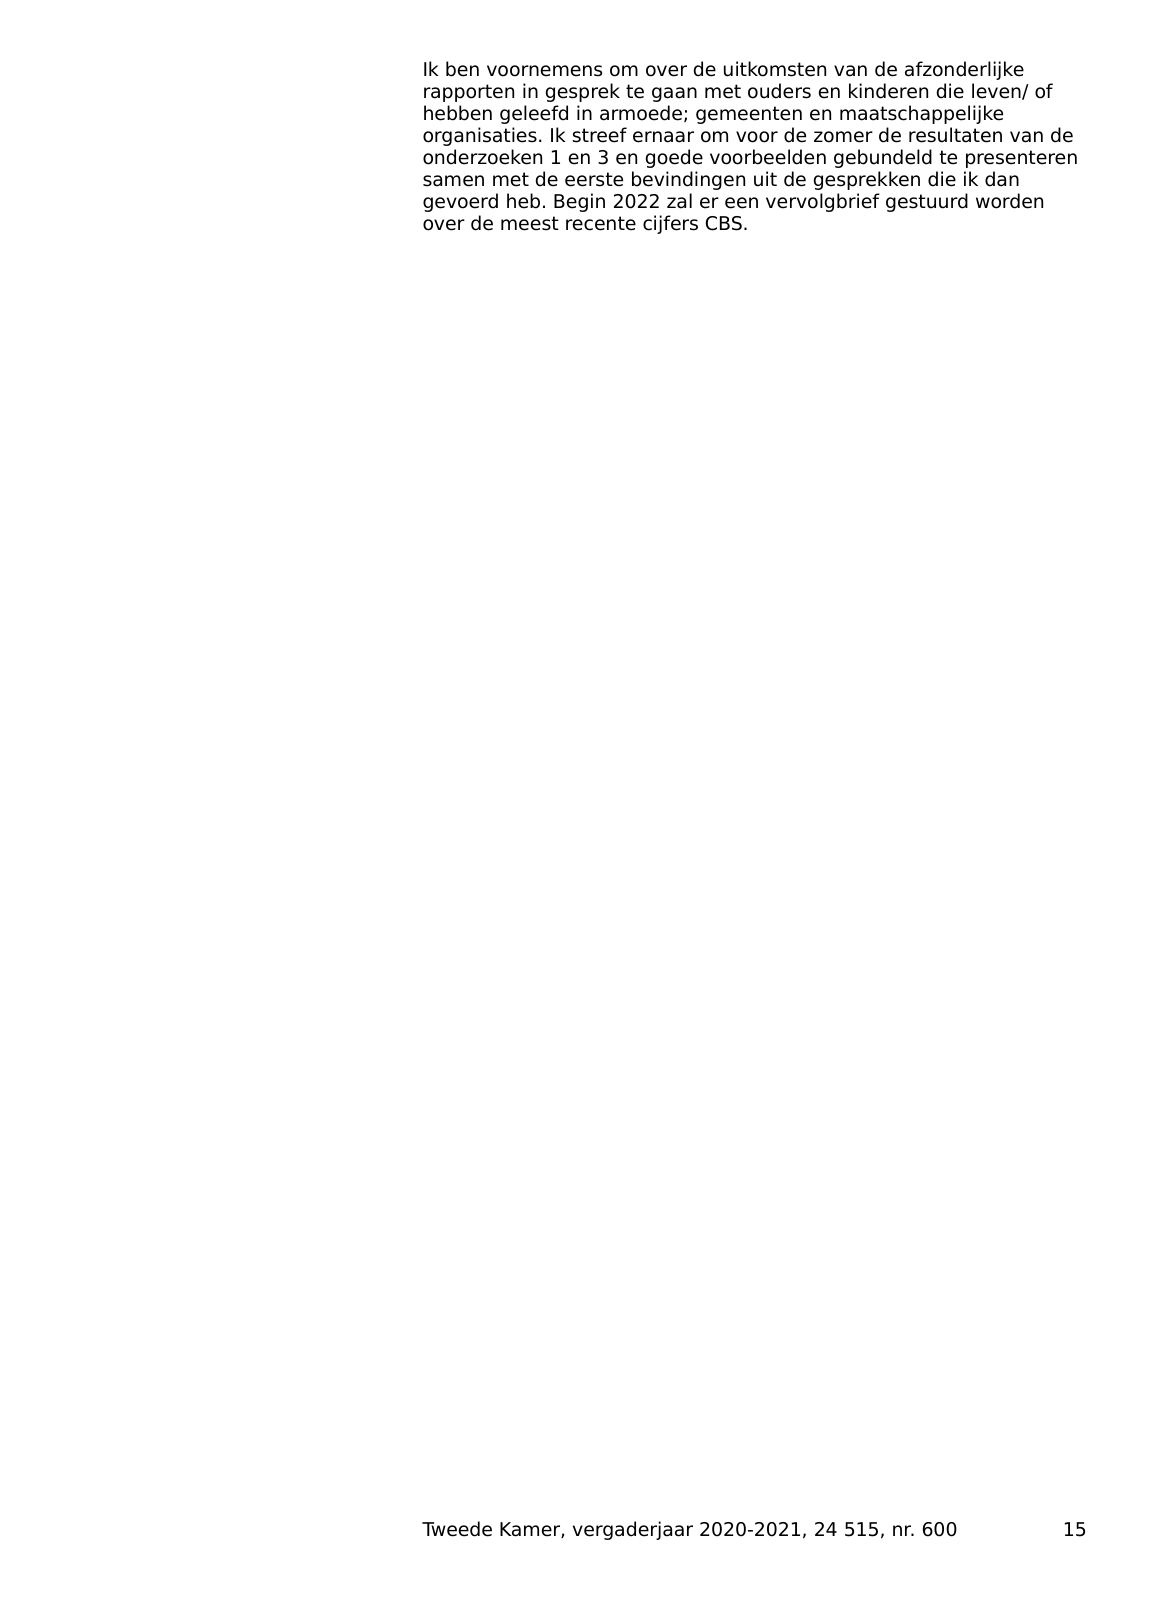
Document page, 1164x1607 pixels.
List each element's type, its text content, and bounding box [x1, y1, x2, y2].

text Ik ben voornemens om over de uitkomsten van de afzonderlijke rapporten in gesprek te gaan met ouders en kinderen die leven/ of hebben geleefd in armoede; gemeenten en maatschappelijke organisaties. Ik streef ernaar om voor de zomer de resultaten van de onderzoeken 1 en 3 en goede voorbeelden gebundeld te presenteren samen met de eerste bevindingen uit de gesprekken die ik dan gevoerd heb. Begin 2022 zal er een vervolgbrief gestuurd worden over de meest recente cijfers CBS. [422, 59, 1087, 235]
